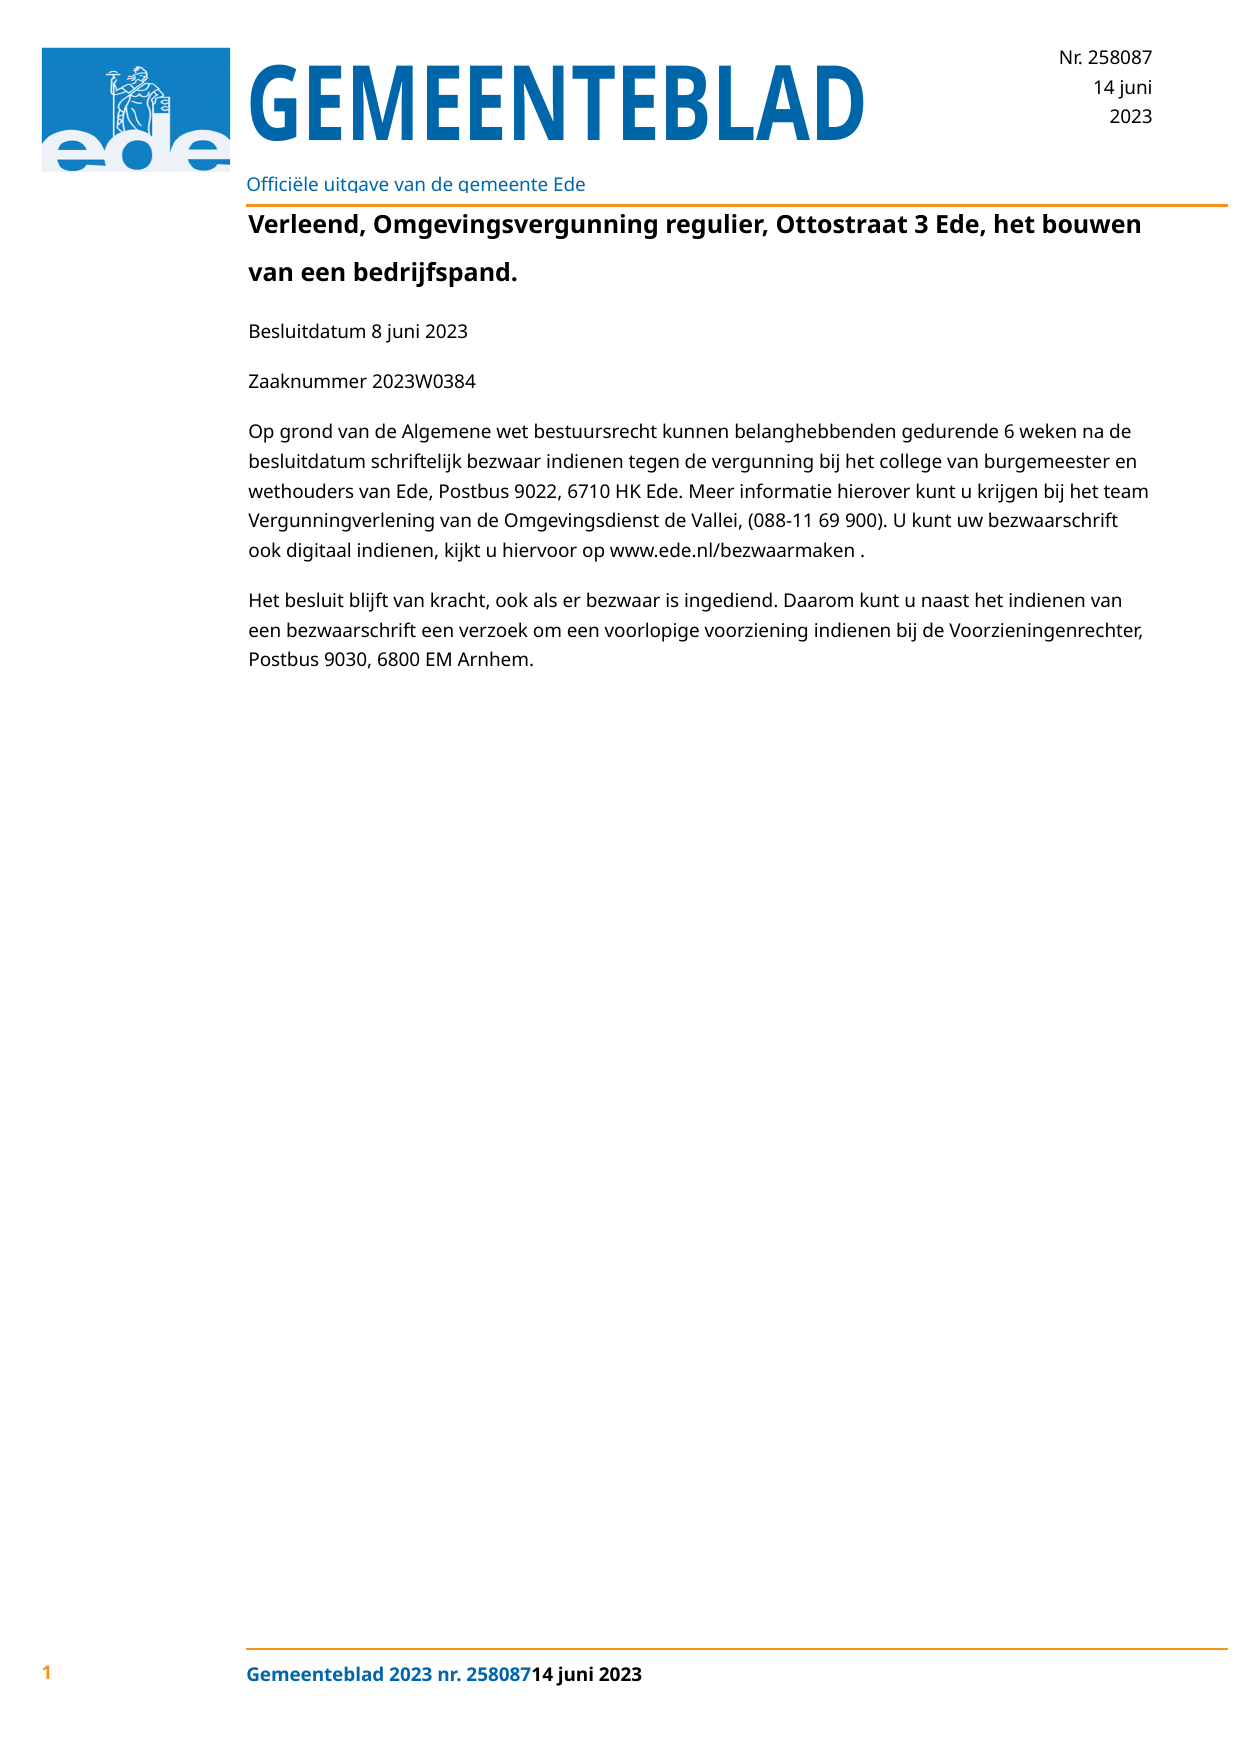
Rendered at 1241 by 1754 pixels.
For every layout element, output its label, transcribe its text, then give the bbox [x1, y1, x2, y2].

text Het besluit blijft van kracht, ook als er bezwaar is ingediend. Daarom kunt u naast het indienen van een bezwaarschrift een verzoek om een voorlopige voorziening indienen bij de Voorzieningenrechter, Postbus 9030, 6800 EM Arnhem. [248, 587, 1152, 672]
text Besluitdatum 8 juni 2023 [248, 318, 1152, 344]
text Verleend, Omgevingsvergunning regulier, Ottostraat 3 Ede, het bouwen van een bedrijfspand. [248, 207, 1152, 288]
text Op grond van de Algemene wet bestuursrecht kunnen belanghebbenden gedurende 6 weken na de besluitdatum schriftelijk bezwaar indienen tegen de vergunning bij het college van burgemeester en wethouders van Ede, Postbus 9022, 6710 HK Ede. Meer informatie hierover kunt u krijgen bij het team Vergunningverlening van de Omgevingsdienst de Vallei, (088-11 69 900). U kunt uw bezwaarschrift ook digitaal indienen, kijkt u hiervoor op www.ede.nl/bezwaarmaken . [248, 419, 1152, 563]
picture [41, 47, 231, 172]
text Zaaknummer 2023W0384 [248, 368, 1152, 394]
